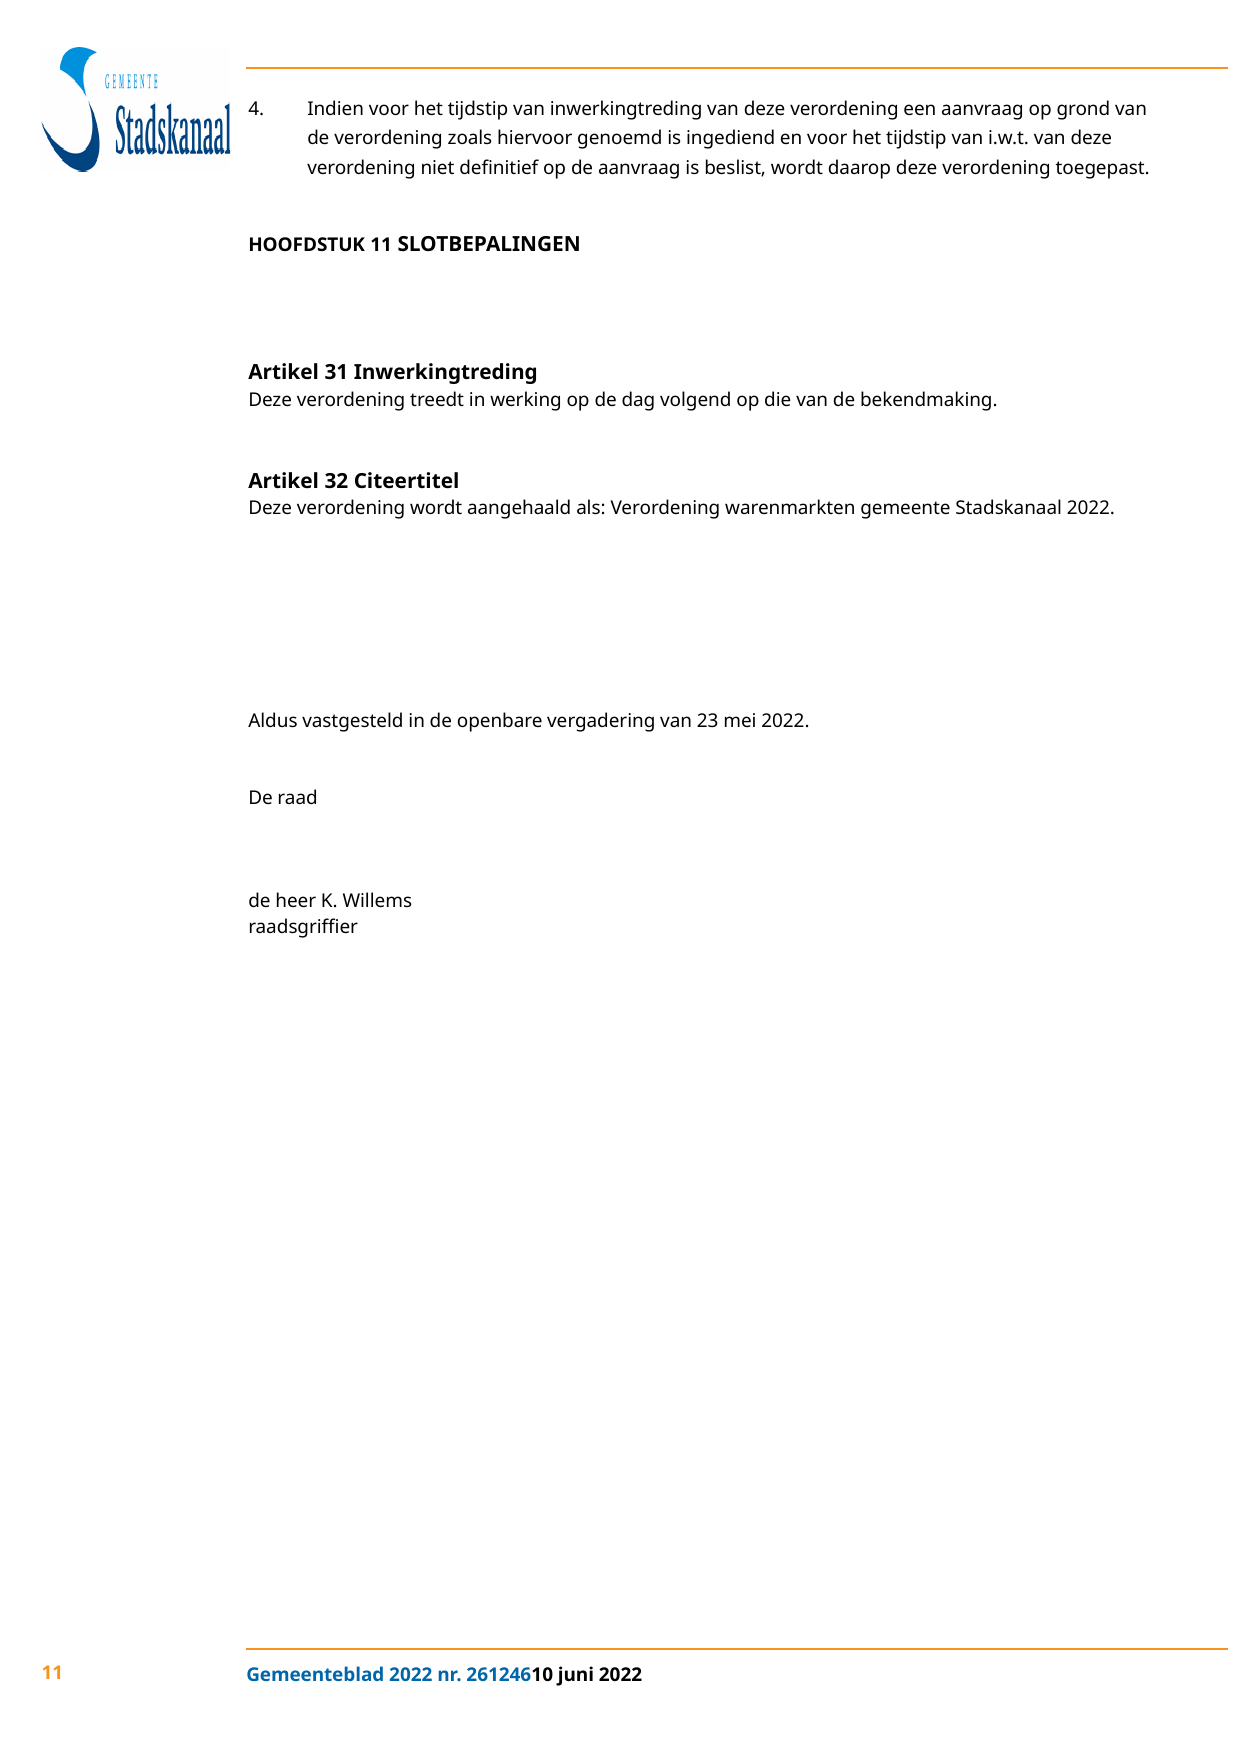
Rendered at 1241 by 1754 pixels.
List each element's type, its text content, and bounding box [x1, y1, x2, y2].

list Indien voor het tijdstip van inwerkingtreding van deze verordening een aanvraag op grond van de verordening zoals hiervoor genoemd is ingediend en voor het tijdstip van i.w.t. van deze verordening niet definitief op de aanvraag is beslist, wordt daarop deze verordening toegepast. [248, 95, 1152, 180]
picture [41, 47, 231, 172]
text Aldus vastgesteld in de openbare vergadering van 23 mei 2022. [248, 707, 1152, 733]
text Artikel 32 Citeertitel [248, 466, 1152, 494]
text De raad [248, 784, 1152, 810]
text de heer K. Willems [248, 887, 1152, 913]
text HOOFDSTUK 11 SLOTBEPALINGEN [248, 229, 1152, 258]
text Artikel 31 Inwerkingtreding [248, 357, 1152, 386]
text Deze verordening wordt aangehaald als: Verordening warenmarkten gemeente Stadskanaal 2022. [248, 494, 1152, 520]
text Deze verordening treedt in werking op de dag volgend op die van de bekendmaking. [248, 386, 1152, 411]
text raadsgriffier [248, 913, 1152, 939]
